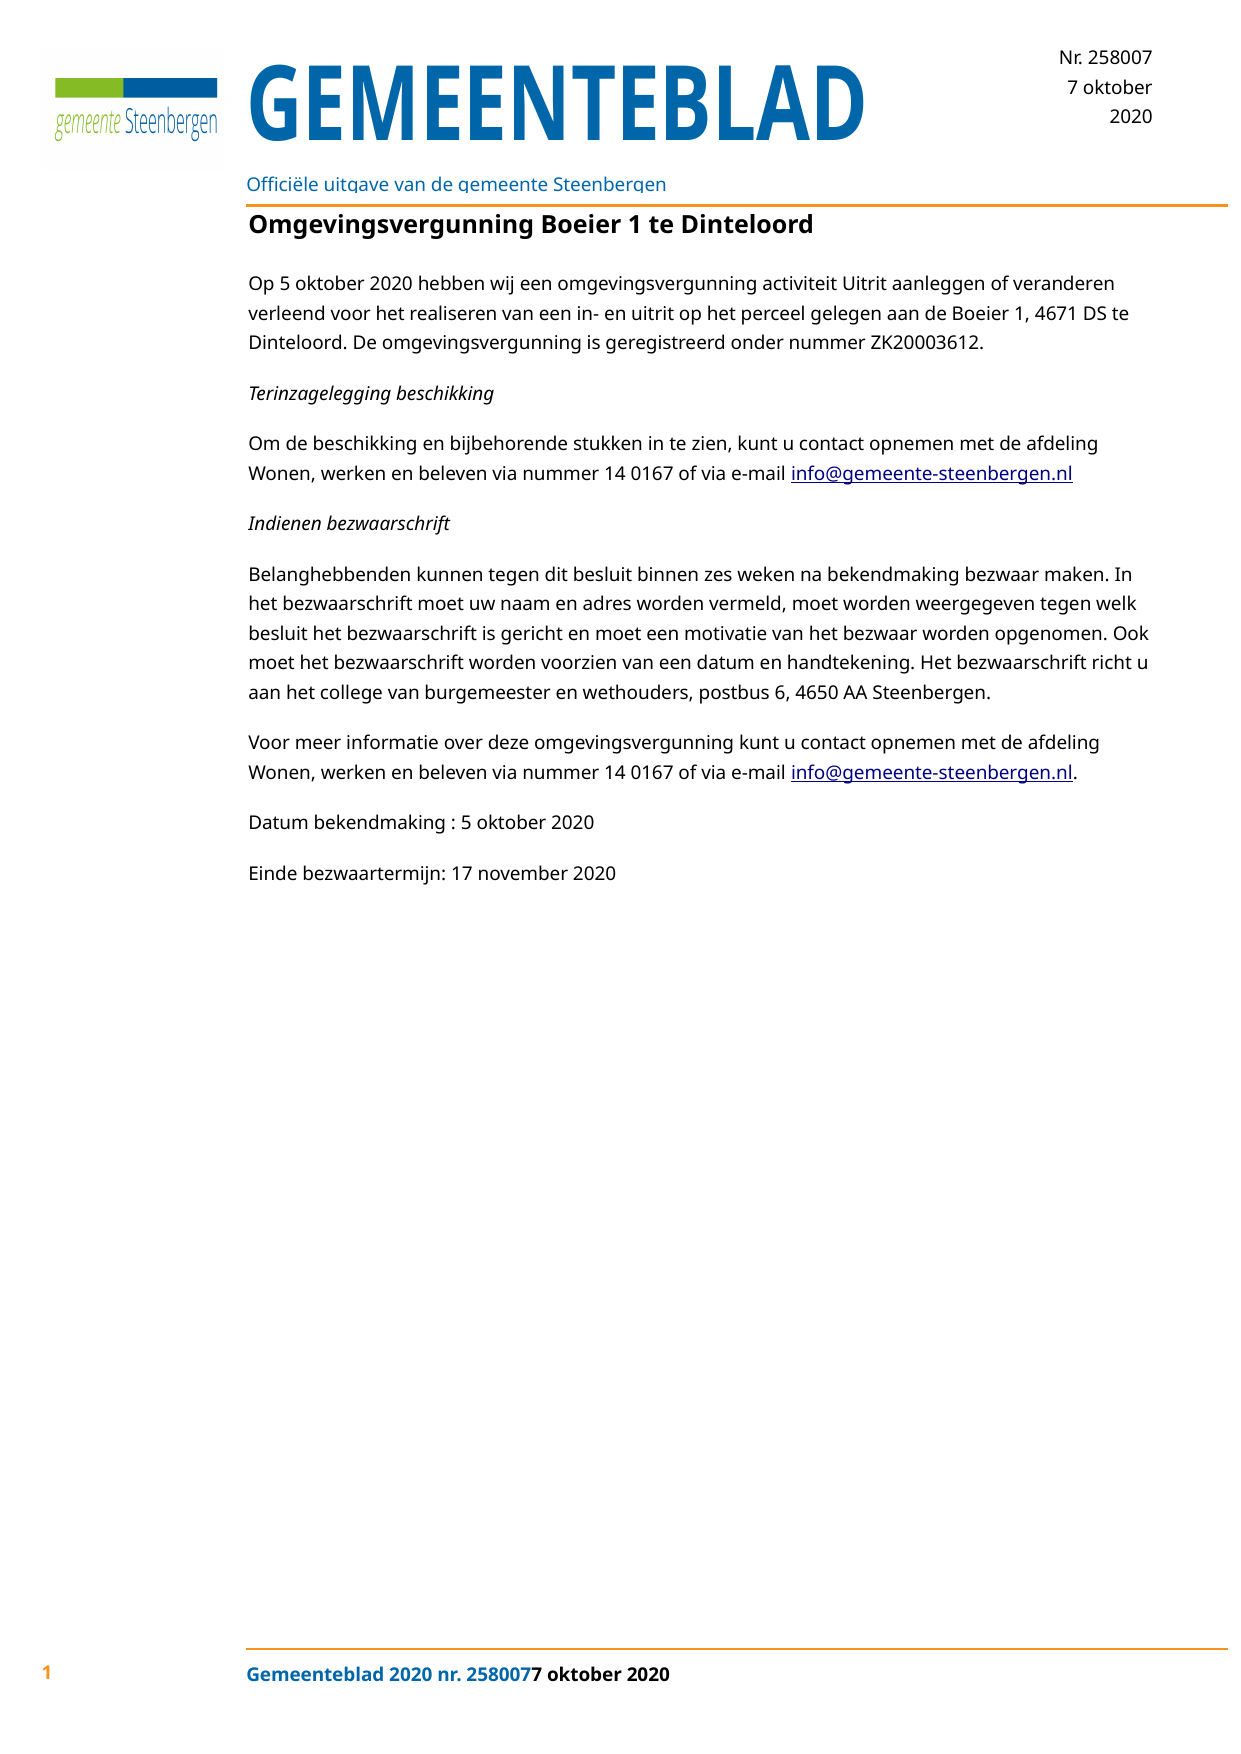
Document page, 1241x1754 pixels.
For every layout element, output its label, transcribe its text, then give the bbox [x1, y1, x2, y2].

text Datum bekendmaking : 5 oktober 2020 [248, 809, 1152, 835]
text Terinzagelegging beschikking [248, 380, 1152, 406]
picture [41, 47, 231, 172]
text Op 5 oktober 2020 hebben wij een omgevingsvergunning activiteit Uitrit aanleggen of veranderen verleend voor het realiseren van een in- en uitrit op het perceel gelegen aan de Boeier 1, 4671 DS te Dinteloord. De omgevingsvergunning is geregistreerd onder nummer ZK20003612. [248, 270, 1152, 355]
text Voor meer informatie over deze omgevingsvergunning kunt u contact opnemen met de afdeling Wonen, werken en beleven via nummer 14 0167 of via e-mail info@gemeente-steenbergen.nl. [248, 729, 1152, 785]
text Belanghebbenden kunnen tegen dit besluit binnen zes weken na bekendmaking bezwaar maken. In het bezwaarschrift moet uw naam en adres worden vermeld, moet worden weergegeven tegen welk besluit het bezwaarschrift is gericht en moet een motivatie van het bezwaar worden opgenomen. Ook moet het bezwaarschrift worden voorzien van een datum en handtekening. Het bezwaarschrift richt u aan het college van burgemeester en wethouders, postbus 6, 4650 AA Steenbergen. [248, 561, 1152, 705]
text Einde bezwaartermijn: 17 november 2020 [248, 860, 1152, 886]
text Om de beschikking en bijbehorende stukken in te zien, kunt u contact opnemen met de afdeling Wonen, werken en beleven via nummer 14 0167 of via e-mail info@gemeente-steenbergen.nl [248, 430, 1152, 486]
text Omgevingsvergunning Boeier 1 te Dinteloord [248, 207, 1152, 241]
text Indienen bezwaarschrift [248, 510, 1152, 536]
